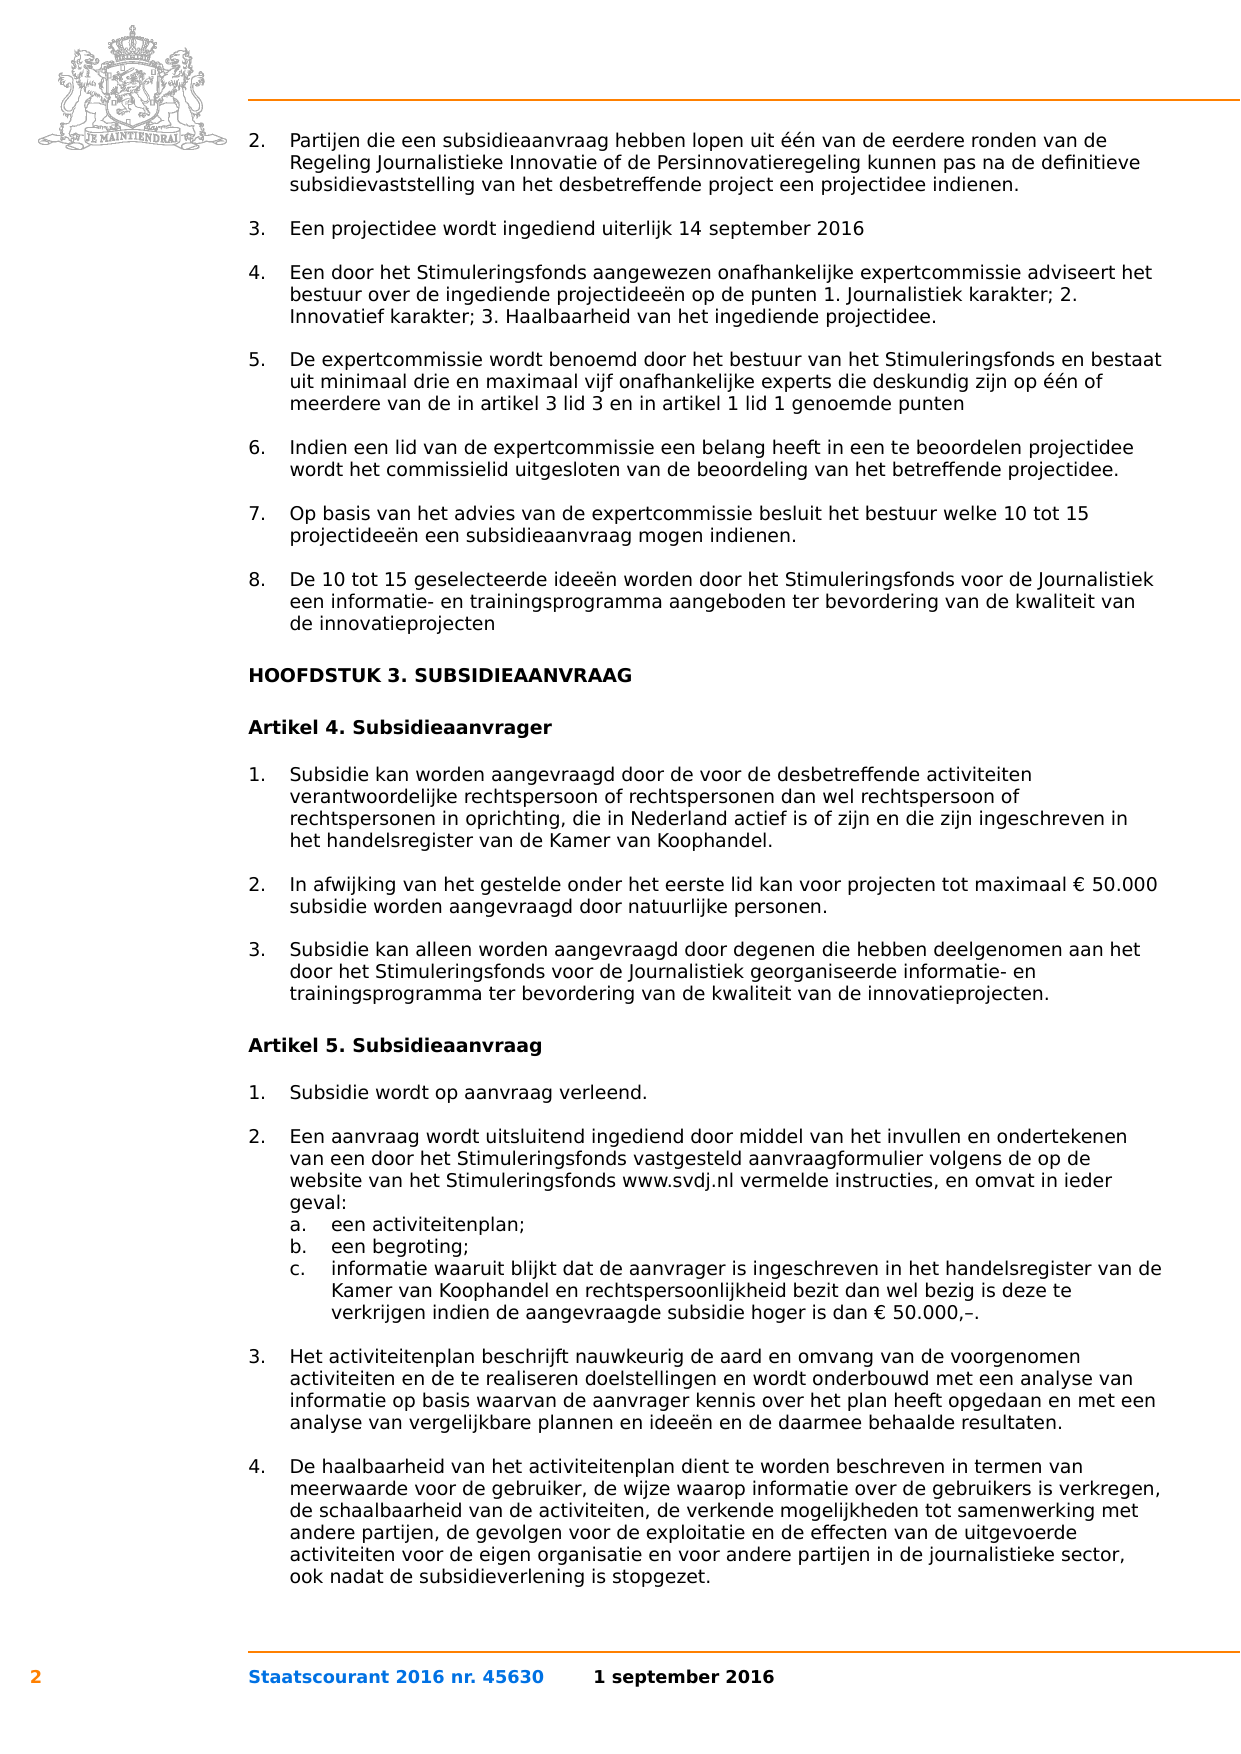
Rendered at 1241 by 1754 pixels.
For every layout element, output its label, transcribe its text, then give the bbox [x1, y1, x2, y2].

text 6. Indien een lid van de expertcommissie een belang heeft in een te beoordelen projectidee wordt het commissielid uitgesloten van de beoordeling van het betreffende projectidee. [248, 437, 1163, 481]
text 2. Een aanvraag wordt uitsluitend ingediend door middel van het invullen en ondertekenen van een door het Stimuleringsfonds vastgesteld aanvraagformulier volgens de op de website van het Stimuleringsfonds www.svdj.nl vermelde instructies, en omvat in ieder geval: [248, 1126, 1163, 1214]
subtitle HOOFDSTUK 3. SUBSIDIEAANVRAAG [248, 665, 1163, 687]
picture [38, 25, 227, 150]
text 2. Partijen die een subsidieaanvraag hebben lopen uit één van de eerdere ronden van de Regeling Journalistieke Innovatie of de Persinnovatieregeling kunnen pas na de definitieve subsidievaststelling van het desbetreffende project een projectidee indienen. [248, 130, 1163, 196]
text 5. De expertcommissie wordt benoemd door het bestuur van het Stimuleringsfonds en bestaat uit minimaal drie en maximaal vijf onafhankelijke experts die deskundig zijn op één of meerdere van de in artikel 3 lid 3 en in artikel 1 lid 1 genoemde punten [248, 349, 1163, 415]
text 2. In afwijking van het gestelde onder het eerste lid kan voor projecten tot maximaal € 50.000 subsidie worden aangevraagd door natuurlijke personen. [248, 873, 1163, 917]
text a. een activiteitenplan; [289, 1214, 1163, 1236]
text c. informatie waaruit blijkt dat de aanvrager is ingeschreven in het handelsregister van de Kamer van Koophandel en rechtspersoonlijkheid bezit dan wel bezig is deze te verkrijgen indien de aangevraagde subsidie hoger is dan € 50.000,–. [289, 1258, 1163, 1324]
text 3. Subsidie kan alleen worden aangevraagd door degenen die hebben deelgenomen aan het door het Stimuleringsfonds voor de Journalistiek georganiseerde informatie- en trainingsprogramma ter bevordering van de kwaliteit van de innovatieprojecten. [248, 939, 1163, 1005]
subtitle Artikel 4. Subsidieaanvrager [248, 717, 1163, 739]
subtitle Artikel 5. Subsidieaanvraag [248, 1035, 1163, 1057]
text 8. De 10 tot 15 geselecteerde ideeën worden door het Stimuleringsfonds voor de Journalistiek een informatie- en trainingsprogramma aangeboden ter bevordering van de kwaliteit van de innovatieprojecten [248, 569, 1163, 635]
text 3. Een projectidee wordt ingediend uiterlijk 14 september 2016 [248, 218, 1163, 240]
text 1. Subsidie wordt op aanvraag verleend. [248, 1082, 1163, 1104]
text 4. De haalbaarheid van het activiteitenplan dient te worden beschreven in termen van meerwaarde voor de gebruiker, de wijze waarop informatie over de gebruikers is verkregen, de schaalbaarheid van de activiteiten, de verkende mogelijkheden tot samenwerking met andere partijen, de gevolgen voor de exploitatie en de effecten van de uitgevoerde activiteiten voor de eigen organisatie en voor andere partijen in de journalistieke sector, ook nadat de subsidieverlening is stopgezet. [248, 1456, 1163, 1587]
text 4. Een door het Stimuleringsfonds aangewezen onafhankelijke expertcommissie adviseert het bestuur over de ingediende projectideeën op de punten 1. Journalistiek karakter; 2. Innovatief karakter; 3. Haalbaarheid van het ingediende projectidee. [248, 262, 1163, 327]
text b. een begroting; [289, 1236, 1163, 1258]
text 3. Het activiteitenplan beschrijft nauwkeurig de aard en omvang van de voorgenomen activiteiten en de te realiseren doelstellingen en wordt onderbouwd met een analyse van informatie op basis waarvan de aanvrager kennis over het plan heeft opgedaan en met een analyse van vergelijkbare plannen en ideeën en de daarmee behaalde resultaten. [248, 1346, 1163, 1434]
text 1. Subsidie kan worden aangevraagd door de voor de desbetreffende activiteiten verantwoordelijke rechtspersoon of rechtspersonen dan wel rechtspersoon of rechtspersonen in oprichting, die in Nederland actief is of zijn en die zijn ingeschreven in het handelsregister van de Kamer van Koophandel. [248, 764, 1163, 852]
text 7. Op basis van het advies van de expertcommissie besluit het bestuur welke 10 tot 15 projectideeën een subsidieaanvraag mogen indienen. [248, 503, 1163, 547]
